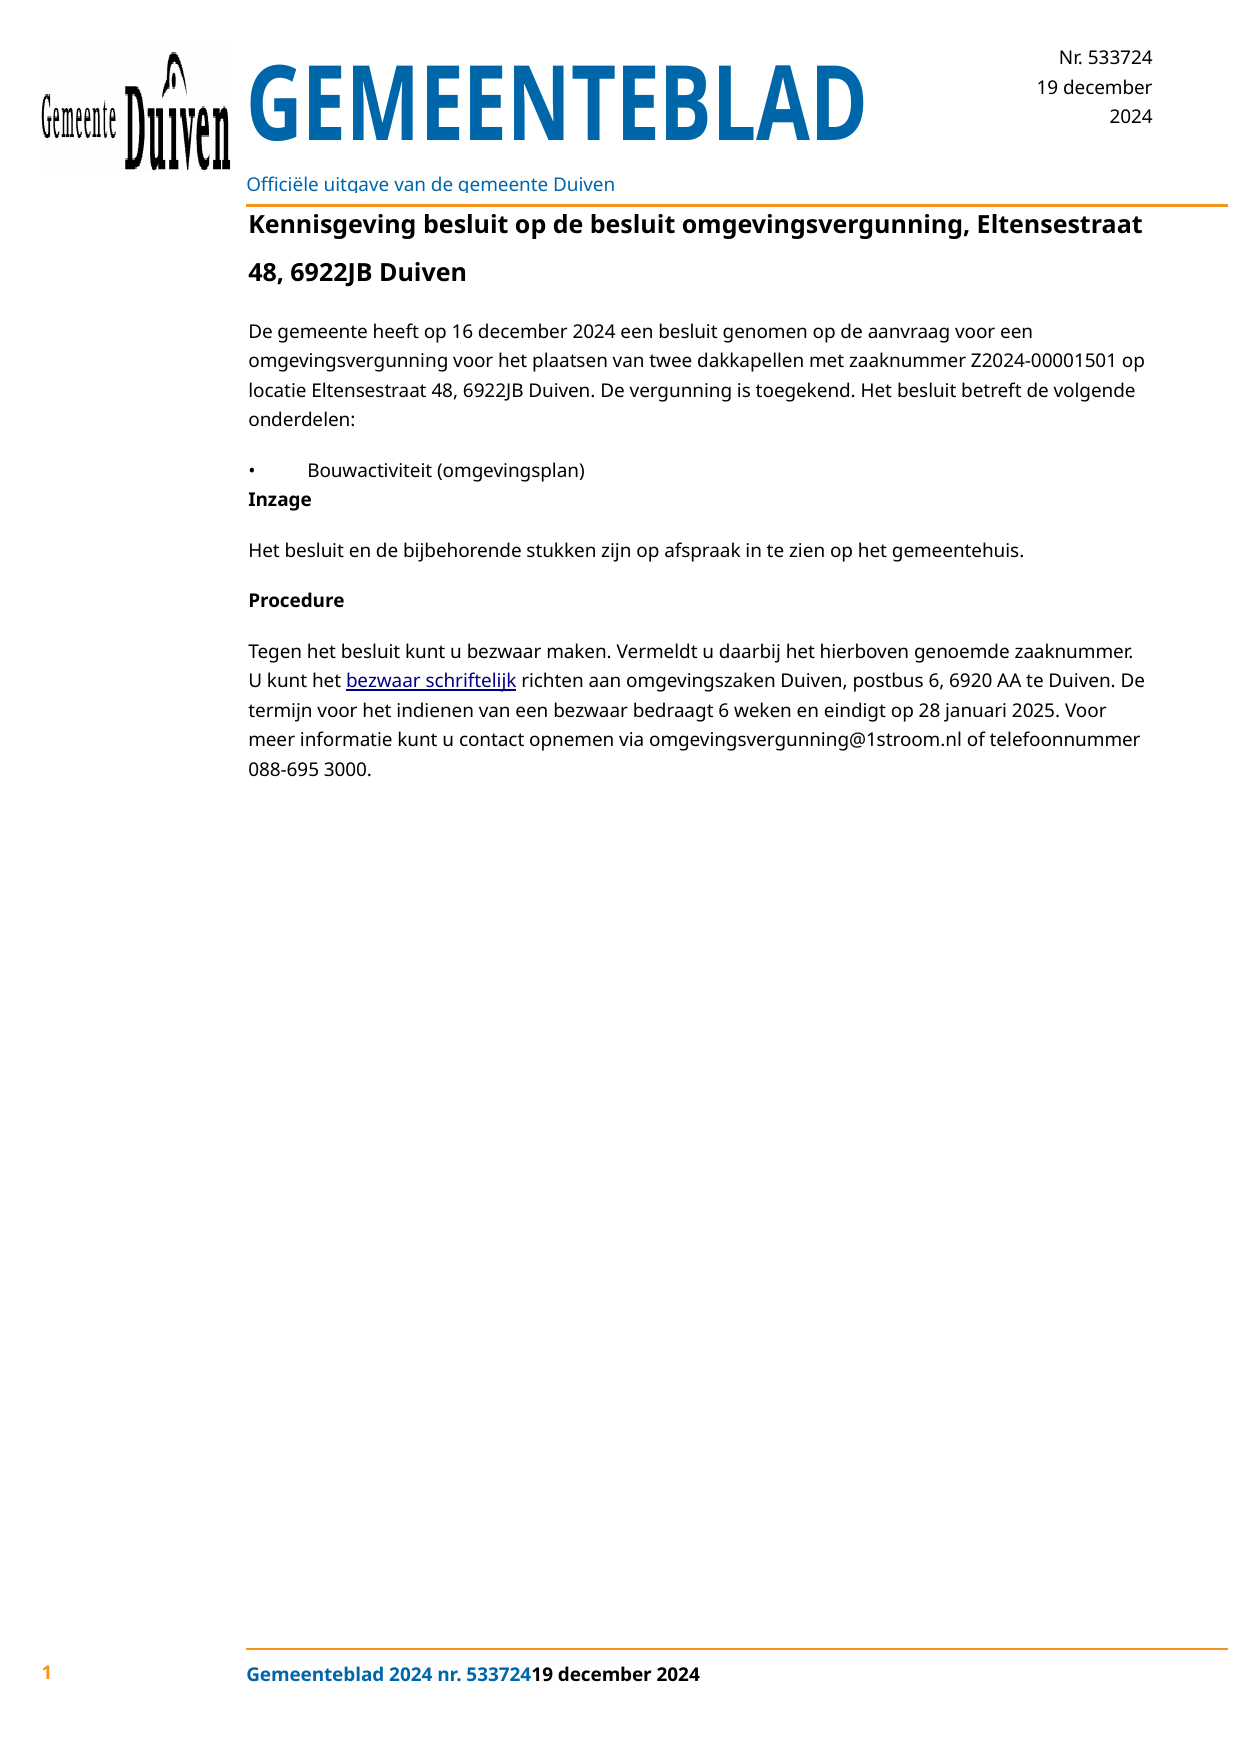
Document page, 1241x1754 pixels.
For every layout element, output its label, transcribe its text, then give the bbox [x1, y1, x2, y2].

text Tegen het besluit kunt u bezwaar maken. Vermeldt u daarbij het hierboven genoemde zaaknummer. U kunt het bezwaar schriftelijk richten aan omgevingszaken Duiven, postbus 6, 6920 AA te Duiven. De termijn voor het indienen van een bezwaar bedraagt 6 weken en eindigt op 28 januari 2025. Voor meer informatie kunt u contact opnemen via omgevingsvergunning@1stroom.nl of telefoonnummer 088-695 3000. [248, 638, 1152, 782]
picture [41, 47, 231, 172]
list Bouwactiviteit (omgevingsplan) [248, 457, 1152, 483]
text Inzage [248, 487, 1152, 512]
text De gemeente heeft op 16 december 2024 een besluit genomen op de aanvraag voor een omgevingsvergunning voor het plaatsen van twee dakkapellen met zaaknummer Z2024-00001501 op locatie Eltensestraat 48, 6922JB Duiven. De vergunning is toegekend. Het besluit betreft de volgende onderdelen: [248, 318, 1152, 432]
text Het besluit en de bijbehorende stukken zijn op afspraak in te zien op het gemeentehuis. [248, 537, 1152, 563]
text Kennisgeving besluit op de besluit omgevingsvergunning, Eltensestraat 48, 6922JB Duiven [248, 207, 1152, 288]
text Procedure [248, 587, 1152, 613]
